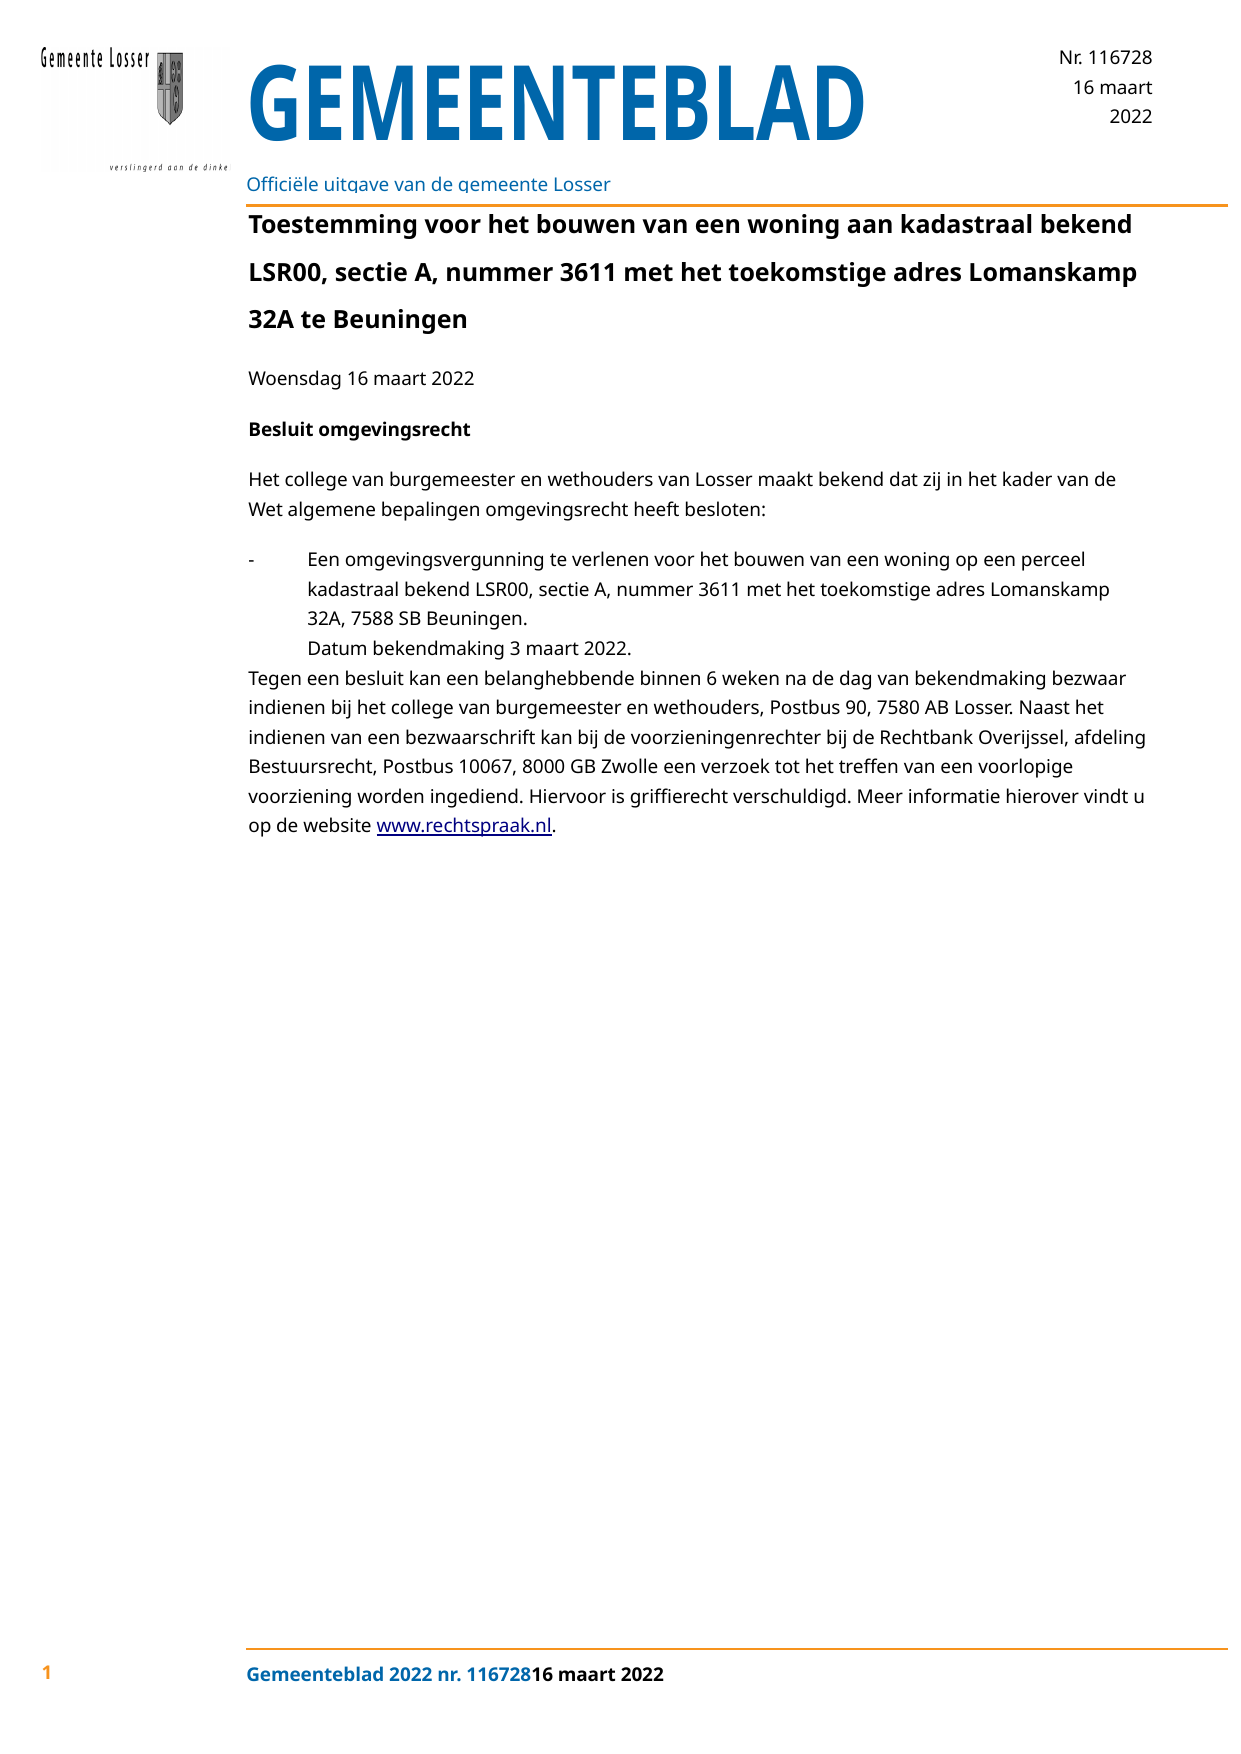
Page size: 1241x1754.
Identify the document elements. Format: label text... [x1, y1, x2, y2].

text Besluit omgevingsrecht [248, 416, 1152, 442]
text Woensdag 16 maart 2022 [248, 366, 1152, 391]
picture [41, 47, 231, 172]
text Toestemming voor het bouwen van een woning aan kadastraal bekend LSR00, sectie A, nummer 3611 met het toekomstige adres Lomanskamp 32A te Beuningen [248, 207, 1152, 336]
list Datum bekendmaking 3 maart 2022. [248, 635, 1152, 661]
text Tegen een besluit kan een belanghebbende binnen 6 weken na de dag van bekendmaking bezwaar indienen bij het college van burgemeester en wethouders, Postbus 90, 7580 AB Losser. Naast het indienen van een bezwaarschrift kan bij de voorzieningenrechter bij de Rechtbank Overijssel, afdeling Bestuursrecht, Postbus 10067, 8000 GB Zwolle een verzoek tot het treffen van een voorlopige voorziening worden ingediend. Hiervoor is griffierecht verschuldigd. Meer informatie hierover vindt u op de website www.rechtspraak.nl. [248, 665, 1152, 838]
list Een omgevingsvergunning te verlenen voor het bouwen van een woning op een perceel kadastraal bekend LSR00, sectie A, nummer 3611 met het toekomstige adres Lomanskamp 32A, 7588 SB Beuningen. [248, 546, 1152, 631]
text Het college van burgemeester en wethouders van Losser maakt bekend dat zij in het kader van de Wet algemene bepalingen omgevingsrecht heeft besloten: [248, 466, 1152, 522]
